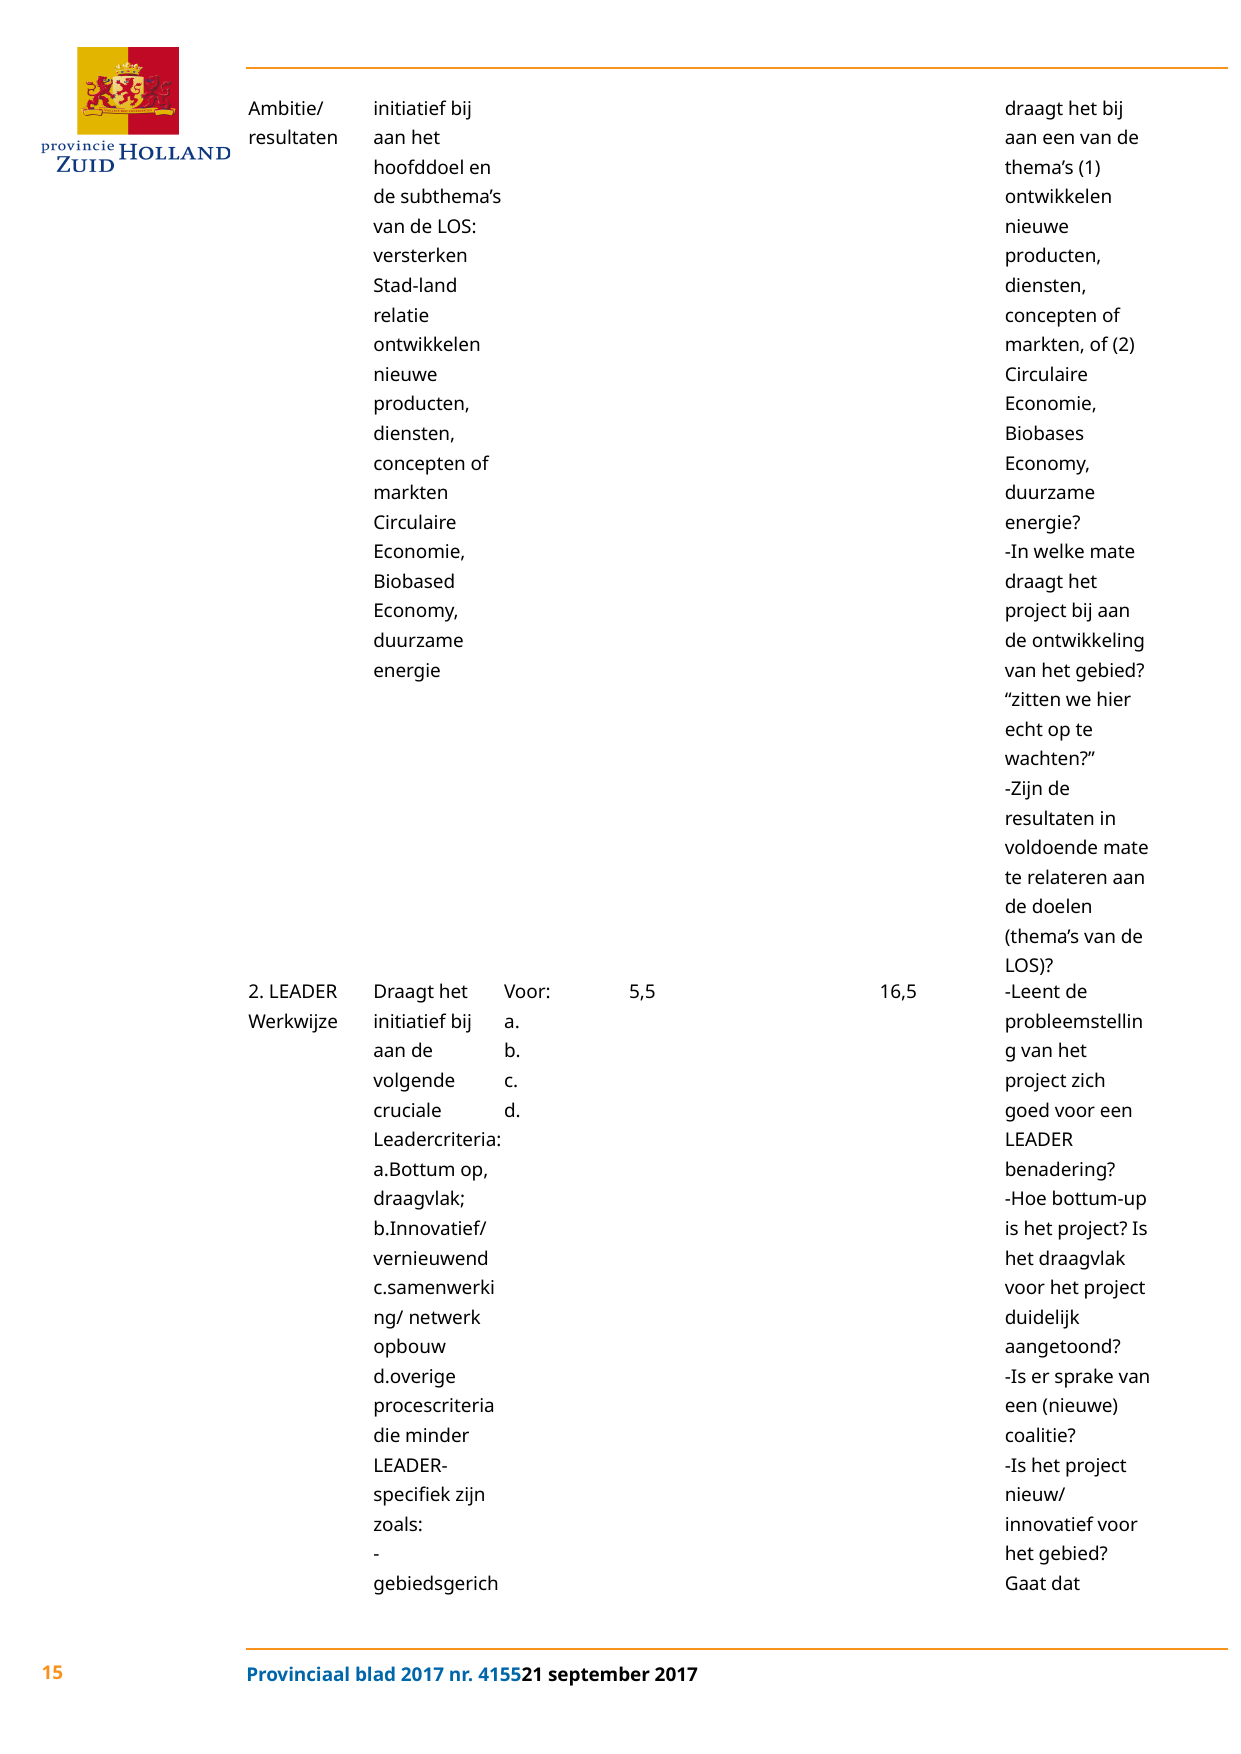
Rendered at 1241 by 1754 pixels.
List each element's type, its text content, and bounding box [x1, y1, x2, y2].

table_cell [629, 95, 754, 978]
table_cell [754, 979, 879, 1596]
table_cell [879, 95, 1004, 978]
table_cell 16,5 [879, 979, 1004, 1596]
picture [41, 47, 231, 172]
table_cell [754, 95, 879, 978]
table_cell -Leent de probleemstelling van het project zich goed voor een LEADER benadering? -Hoe bottum-up is het project? Is het draagvlak voor het project duidelijk aangetoond? -Is er sprake van een (nieuwe) coalitie? -Is het project nieuw/ innovatief voor het gebied? Gaat dat [1005, 979, 1152, 1596]
table_cell Ambitie/ resultaten [248, 95, 373, 978]
table_cell 2. LEADER Werkwijze [248, 979, 373, 1596]
table_cell Voor: a. b. c. d. [504, 979, 629, 1596]
table_cell 5,5 [629, 979, 754, 1596]
table_cell initiatief bij aan het hoofddoel en de subthema’s van de LOS: versterken Stad-land relatie ontwikkelen nieuwe producten, diensten, concepten of markten Circulaire Economie, Biobased Economy, duurzame energie [373, 95, 504, 978]
table_cell draagt het bij aan een van de thema’s (1) ontwikkelen nieuwe producten, diensten, concepten of markten, of (2) Circulaire Economie, Biobases Economy, duurzame energie? -In welke mate draagt het project bij aan de ontwikkeling van het gebied? “zitten we hier echt op te wachten?” -Zijn de resultaten in voldoende mate te relateren aan de doelen (thema’s van de LOS)? [1005, 95, 1152, 978]
table_cell Draagt het initiatief bij aan de volgende cruciale Leadercriteria: a.Bottum op, draagvlak; b.Innovatief/vernieuwend c.samenwerking/ netwerk opbouw d.overige procescriteria die minder LEADER-specifiek zijn zoals: -gebiedsgerich [373, 979, 504, 1596]
table_cell [504, 95, 629, 978]
